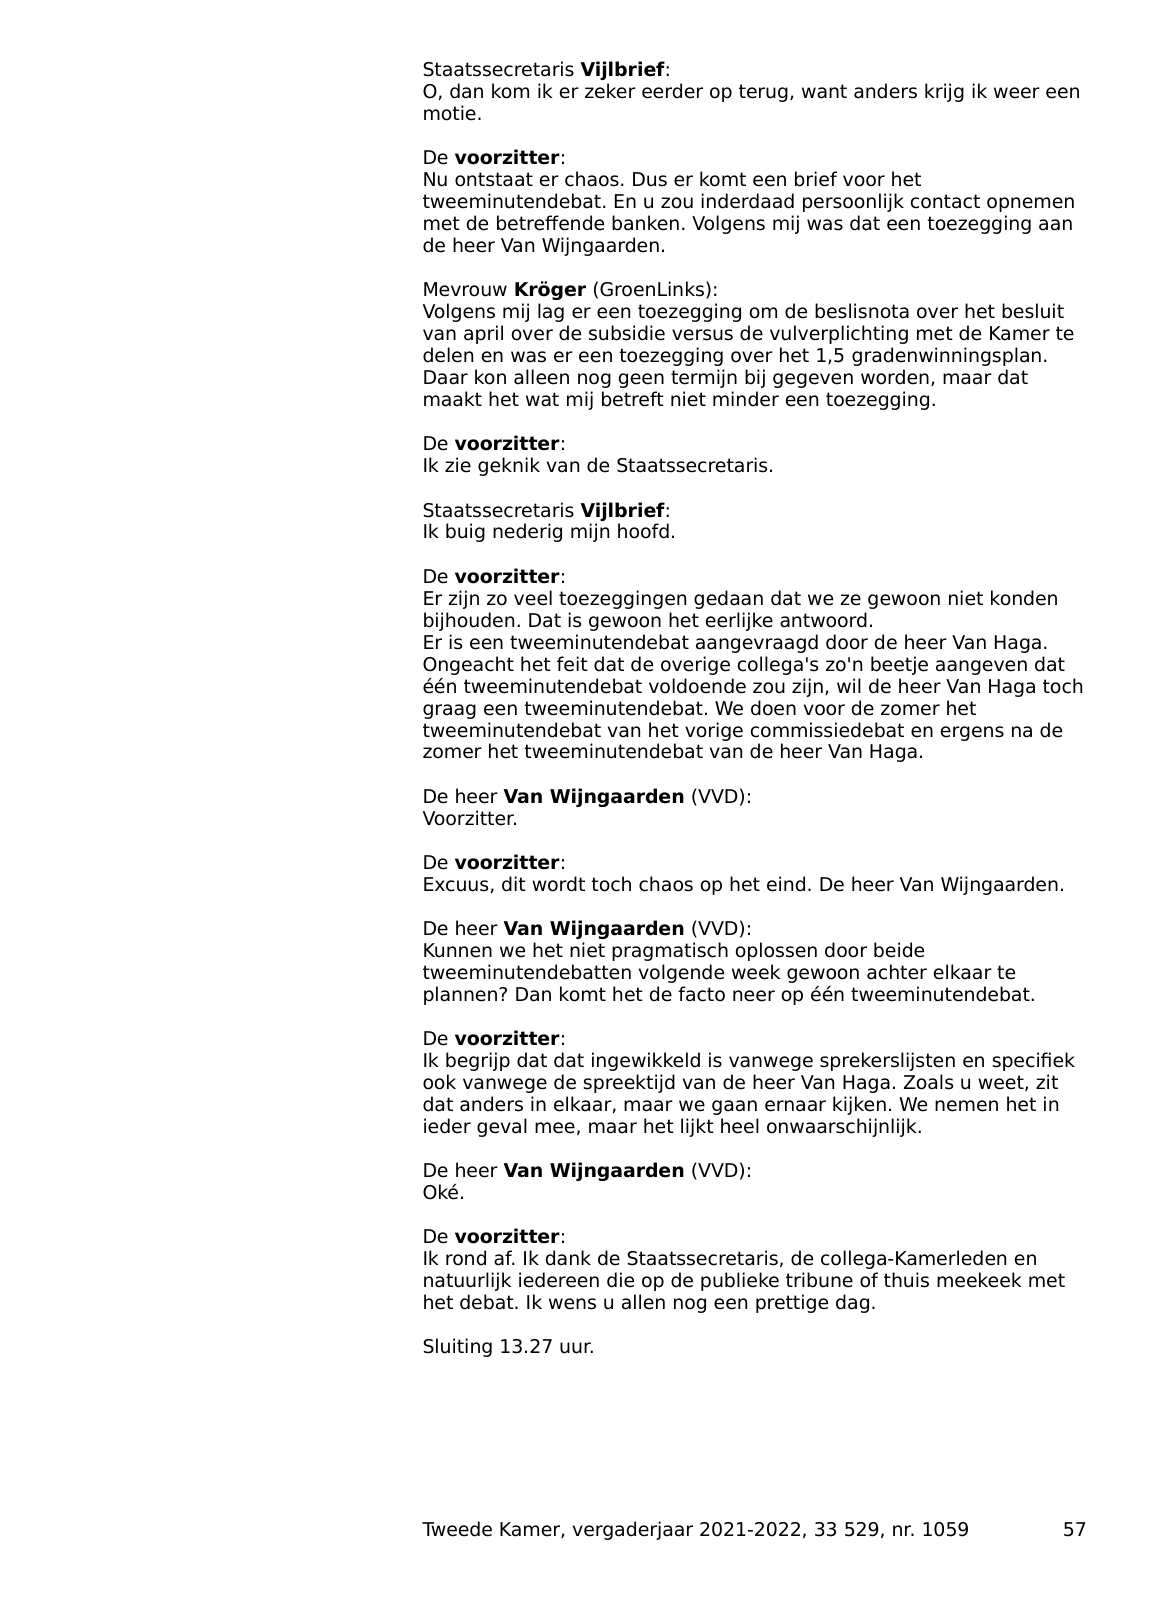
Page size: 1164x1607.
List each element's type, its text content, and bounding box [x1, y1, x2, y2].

text Excuus, dit wordt toch chaos op het eind. De heer Van Wijngaarden. [422, 874, 1087, 896]
text De heer Van Wijngaarden (VVD): [422, 786, 1087, 808]
text De voorzitter: [422, 1028, 1087, 1050]
text De heer Van Wijngaarden (VVD): [422, 918, 1087, 940]
text Sluiting 13.27 uur. [422, 1336, 1087, 1358]
text O, dan kom ik er zeker eerder op terug, want anders krijg ik weer een motie. [422, 81, 1087, 125]
text Nu ontstaat er chaos. Dus er komt een brief voor het tweeminutendebat. En u zou inderdaad persoonlijk contact opnemen met de betreffende banken. Volgens mij was dat een toezegging aan de heer Van Wijngaarden. [422, 169, 1087, 257]
text Mevrouw Kröger (GroenLinks): [422, 279, 1087, 301]
text Ik buig nederig mijn hoofd. [422, 521, 1087, 543]
text Kunnen we het niet pragmatisch oplossen door beide tweeminutendebatten volgende week gewoon achter elkaar te plannen? Dan komt het de facto neer op één tweeminutendebat. [422, 940, 1087, 1006]
text De heer Van Wijngaarden (VVD): [422, 1160, 1087, 1182]
text Ik zie geknik van de Staatssecretaris. [422, 455, 1087, 477]
text Staatssecretaris Vijlbrief: [422, 499, 1087, 521]
text Voorzitter. [422, 808, 1087, 829]
text Ik rond af. Ik dank de Staatssecretaris, de collega-Kamerleden en natuurlijk iedereen die op de publieke tribune of thuis meekeek met het debat. Ik wens u allen nog een prettige dag. [422, 1248, 1087, 1314]
text De voorzitter: [422, 852, 1087, 874]
text Er zijn zo veel toezeggingen gedaan dat we ze gewoon niet konden bijhouden. Dat is gewoon het eerlijke antwoord. [422, 588, 1087, 632]
text Ik begrijp dat dat ingewikkeld is vanwege sprekerslijsten en specifiek ook vanwege de spreektijd van de heer Van Haga. Zoals u weet, zit dat anders in elkaar, maar we gaan ernaar kijken. We nemen het in ieder geval mee, maar het lijkt heel onwaarschijnlijk. [422, 1050, 1087, 1138]
text Oké. [422, 1182, 1087, 1204]
text Er is een tweeminutendebat aangevraagd door de heer Van Haga. Ongeacht het feit dat de overige collega's zo'n beetje aangeven dat één tweeminutendebat voldoende zou zijn, wil de heer Van Haga toch graag een tweeminutendebat. We doen voor de zomer het tweeminutendebat van het vorige commissiedebat en ergens na de zomer het tweeminutendebat van de heer Van Haga. [422, 632, 1087, 763]
text De voorzitter: [422, 566, 1087, 588]
text De voorzitter: [422, 1226, 1087, 1248]
text De voorzitter: [422, 433, 1087, 455]
text Staatssecretaris Vijlbrief: [422, 59, 1087, 81]
text Volgens mij lag er een toezegging om de beslisnota over het besluit van april over de subsidie versus de vulverplichting met de Kamer te delen en was er een toezegging over het 1,5 gradenwinningsplan. Daar kon alleen nog geen termijn bij gegeven worden, maar dat maakt het wat mij betreft niet minder een toezegging. [422, 301, 1087, 411]
text De voorzitter: [422, 147, 1087, 169]
